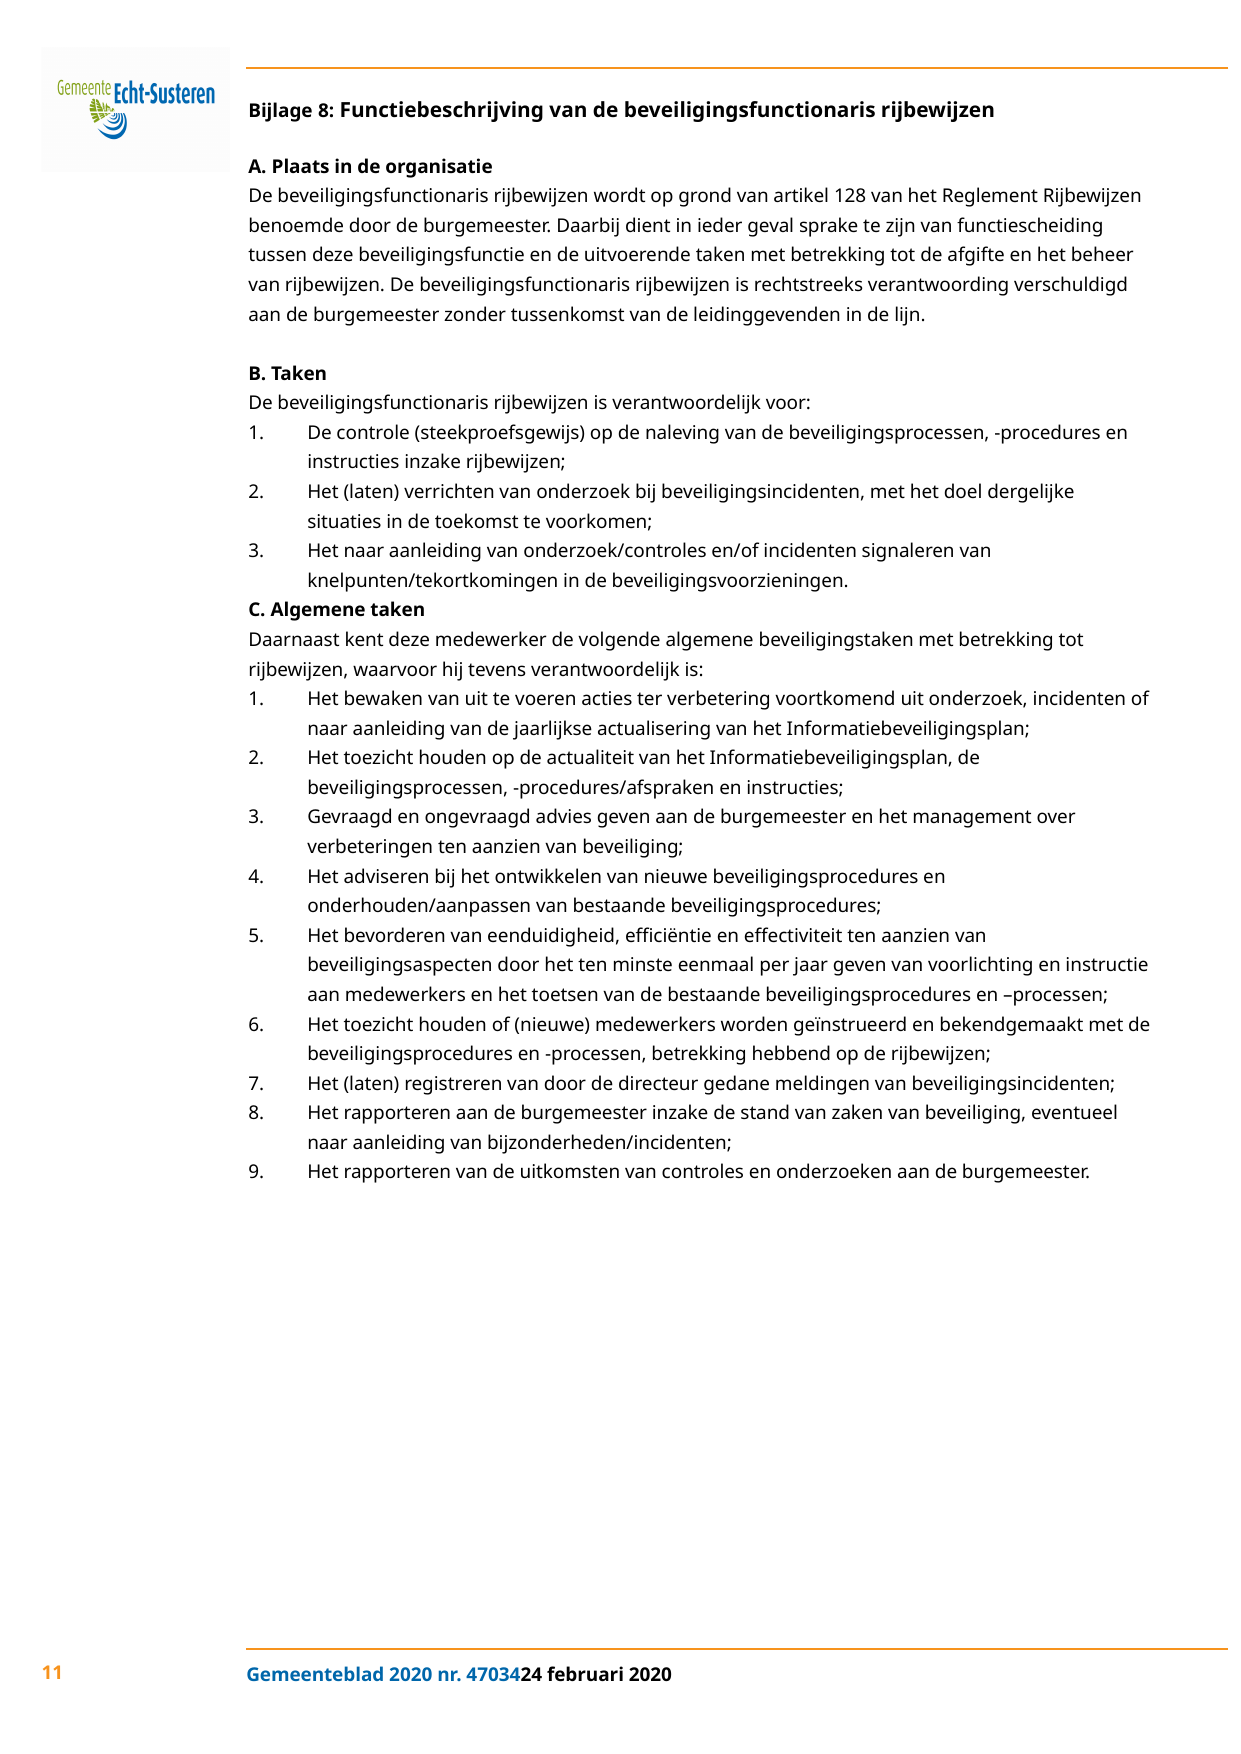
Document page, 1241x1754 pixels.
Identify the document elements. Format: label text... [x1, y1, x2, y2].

list Het (laten) verrichten van onderzoek bij beveiligingsincidenten, met het doel dergelijke situaties in de toekomst te voorkomen; [248, 478, 1152, 534]
list Gevraagd en ongevraagd advies geven aan de burgemeester en het management over verbeteringen ten aanzien van beveiliging; [248, 804, 1152, 859]
text De beveiligingsfunctionaris rijbewijzen is verantwoordelijk voor: [248, 389, 1152, 415]
text De beveiligingsfunctionaris rijbewijzen wordt op grond van artikel 128 van het Reglement Rijbewijzen benoemde door de burgemeester. Daarbij dient in ieder geval sprake te zijn van functiescheiding tussen deze beveiligingsfunctie en de uitvoerende taken met betrekking tot de afgifte en het beheer van rijbewijzen. De beveiligingsfunctionaris rijbewijzen is rechtstreeks verantwoording verschuldigd aan de burgemeester zonder tussenkomst van de leidinggevenden in de lijn. [248, 182, 1152, 327]
list Het adviseren bij het ontwikkelen van nieuwe beveiligingsprocedures en onderhouden/aanpassen van bestaande beveiligingsprocedures; [248, 863, 1152, 918]
list Het (laten) registreren van door de directeur gedane meldingen van beveiligingsincidenten; [248, 1070, 1152, 1096]
list Het naar aanleiding van onderzoek/controles en/of incidenten signaleren van knelpunten/tekortkomingen in de beveiligingsvoorzieningen. [248, 537, 1152, 593]
list Het bevorderen van eenduidigheid, efficiëntie en effectiviteit ten aanzien van beveiligingsaspecten door het ten minste eenmaal per jaar geven van voorlichting en instructie aan medewerkers en het toetsen van de bestaande beveiligingsprocedures en –processen; [248, 922, 1152, 1007]
text B. Taken [248, 360, 1152, 386]
list Het rapporteren aan de burgemeester inzake de stand van zaken van beveiliging, eventueel naar aanleiding van bijzonderheden/incidenten; [248, 1099, 1152, 1155]
list Het toezicht houden op de actualiteit van het Informatiebeveiligingsplan, de beveiligingsprocessen, -procedures/afspraken en instructies; [248, 744, 1152, 800]
text Bijlage 8: Functiebeschrijving van de beveiligingsfunctionaris rijbewijzen [248, 95, 1152, 123]
picture [41, 47, 231, 172]
text C. Algemene taken [248, 597, 1152, 622]
list Het rapporteren van de uitkomsten van controles en onderzoeken aan de burgemeester. [248, 1159, 1152, 1184]
text Daarnaast kent deze medewerker de volgende algemene beveiligingstaken met betrekking tot rijbewijzen, waarvoor hij tevens verantwoordelijk is: [248, 626, 1152, 682]
list Het bewaken van uit te voeren acties ter verbetering voortkomend uit onderzoek, incidenten of naar aanleiding van de jaarlijkse actualisering van het Informatiebeveiligingsplan; [248, 685, 1152, 741]
list Het toezicht houden of (nieuwe) medewerkers worden geïnstrueerd en bekendgemaakt met de beveiligingsprocedures en -processen, betrekking hebbend op de rijbewijzen; [248, 1011, 1152, 1066]
text A. Plaats in de organisatie [248, 153, 1152, 179]
list De controle (steekproefsgewijs) op de naleving van de beveiligingsprocessen, -procedures en instructies inzake rijbewijzen; [248, 419, 1152, 474]
